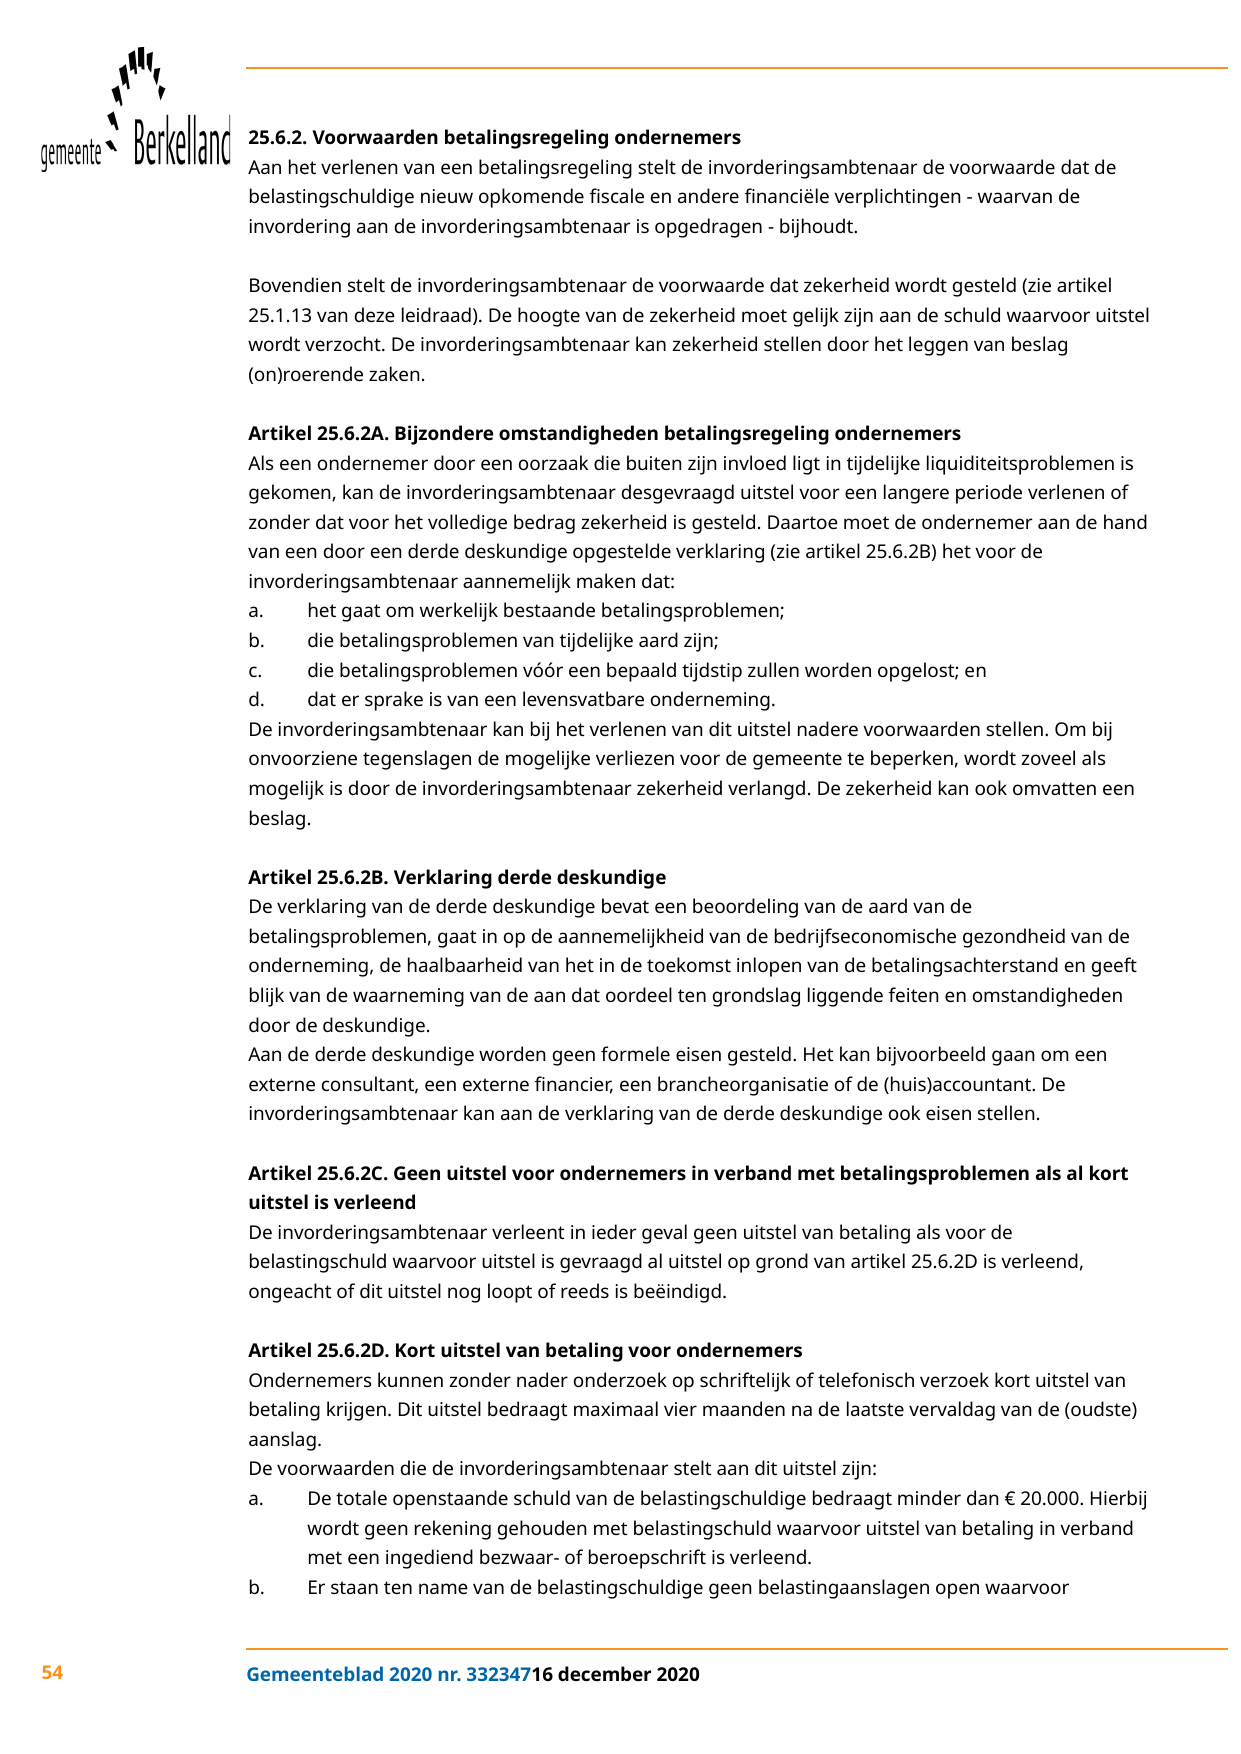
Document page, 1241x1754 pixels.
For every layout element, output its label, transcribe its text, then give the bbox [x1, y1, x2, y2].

text Aan het verlenen van een betalingsregeling stelt de invorderingsambtenaar de voorwaarde dat de belastingschuldige nieuw opkomende fiscale en andere financiële verplichtingen - waarvan de invordering aan de invorderingsambtenaar is opgedragen - bijhoudt. [248, 154, 1152, 239]
list die betalingsproblemen van tijdelijke aard zijn; [248, 627, 1152, 653]
text 25.6.2. Voorwaarden betalingsregeling ondernemers [248, 124, 1152, 150]
list Er staan ten name van de belastingschuldige geen belastingaanslagen open waarvoor [248, 1574, 1152, 1600]
list dat er sprake is van een levensvatbare onderneming. [248, 686, 1152, 712]
text Als een ondernemer door een oorzaak die buiten zijn invloed ligt in tijdelijke liquiditeitsproblemen is gekomen, kan de invorderingsambtenaar desgevraagd uitstel voor een langere periode verlenen of zonder dat voor het volledige bedrag zekerheid is gesteld. Daartoe moet de ondernemer aan de hand van een door een derde deskundige opgestelde verklaring (zie artikel 25.6.2B) het voor de invorderingsambtenaar aannemelijk maken dat: [248, 450, 1152, 594]
picture [41, 47, 231, 172]
text Artikel 25.6.2D. Kort uitstel van betaling voor ondernemers [248, 1337, 1152, 1363]
list het gaat om werkelijk bestaande betalingsproblemen; [248, 598, 1152, 623]
text Artikel 25.6.2A. Bijzondere omstandigheden betalingsregeling ondernemers [248, 420, 1152, 446]
text Ondernemers kunnen zonder nader onderzoek op schriftelijk of telefonisch verzoek kort uitstel van betaling krijgen. Dit uitstel bedraagt maximaal vier maanden na de laatste vervaldag van de (oudste) aanslag. [248, 1367, 1152, 1452]
text Bovendien stelt de invorderingsambtenaar de voorwaarde dat zekerheid wordt gesteld (zie artikel 25.1.13 van deze leidraad). De hoogte van de zekerheid moet gelijk zijn aan de schuld waarvoor uitstel wordt verzocht. De invorderingsambtenaar kan zekerheid stellen door het leggen van beslag (on)roerende zaken. [248, 272, 1152, 387]
list die betalingsproblemen vóór een bepaald tijdstip zullen worden opgelost; en [248, 657, 1152, 683]
list De totale openstaande schuld van de belastingschuldige bedraagt minder dan € 20.000. Hierbij wordt geen rekening gehouden met belastingschuld waarvoor uitstel van betaling in verband met een ingediend bezwaar- of beroepschrift is verleend. [248, 1485, 1152, 1570]
text Artikel 25.6.2C. Geen uitstel voor ondernemers in verband met betalingsproblemen als al kort uitstel is verleend [248, 1160, 1152, 1215]
text De invorderingsambtenaar kan bij het verlenen van dit uitstel nadere voorwaarden stellen. Om bij onvoorziene tegenslagen de mogelijke verliezen voor de gemeente te beperken, wordt zoveel als mogelijk is door de invorderingsambtenaar zekerheid verlangd. De zekerheid kan ook omvatten een beslag. [248, 716, 1152, 831]
text De invorderingsambtenaar verleent in ieder geval geen uitstel van betaling als voor de belastingschuld waarvoor uitstel is gevraagd al uitstel op grond van artikel 25.6.2D is verleend, ongeacht of dit uitstel nog loopt of reeds is beëindigd. [248, 1219, 1152, 1304]
text De verklaring van de derde deskundige bevat een beoordeling van de aard van de betalingsproblemen, gaat in op de aannemelijkheid van de bedrijfseconomische gezondheid van de onderneming, de haalbaarheid van het in de toekomst inlopen van de betalingsachterstand en geeft blijk van de waarneming van de aan dat oordeel ten grondslag liggende feiten en omstandigheden door de deskundige. [248, 893, 1152, 1038]
text Aan de derde deskundige worden geen formele eisen gesteld. Het kan bijvoorbeeld gaan om een externe consultant, een externe financier, een brancheorganisatie of de (huis)accountant. De invorderingsambtenaar kan aan de verklaring van de derde deskundige ook eisen stellen. [248, 1041, 1152, 1126]
text De voorwaarden die de invorderingsambtenaar stelt aan dit uitstel zijn: [248, 1456, 1152, 1481]
text Artikel 25.6.2B. Verklaring derde deskundige [248, 864, 1152, 890]
